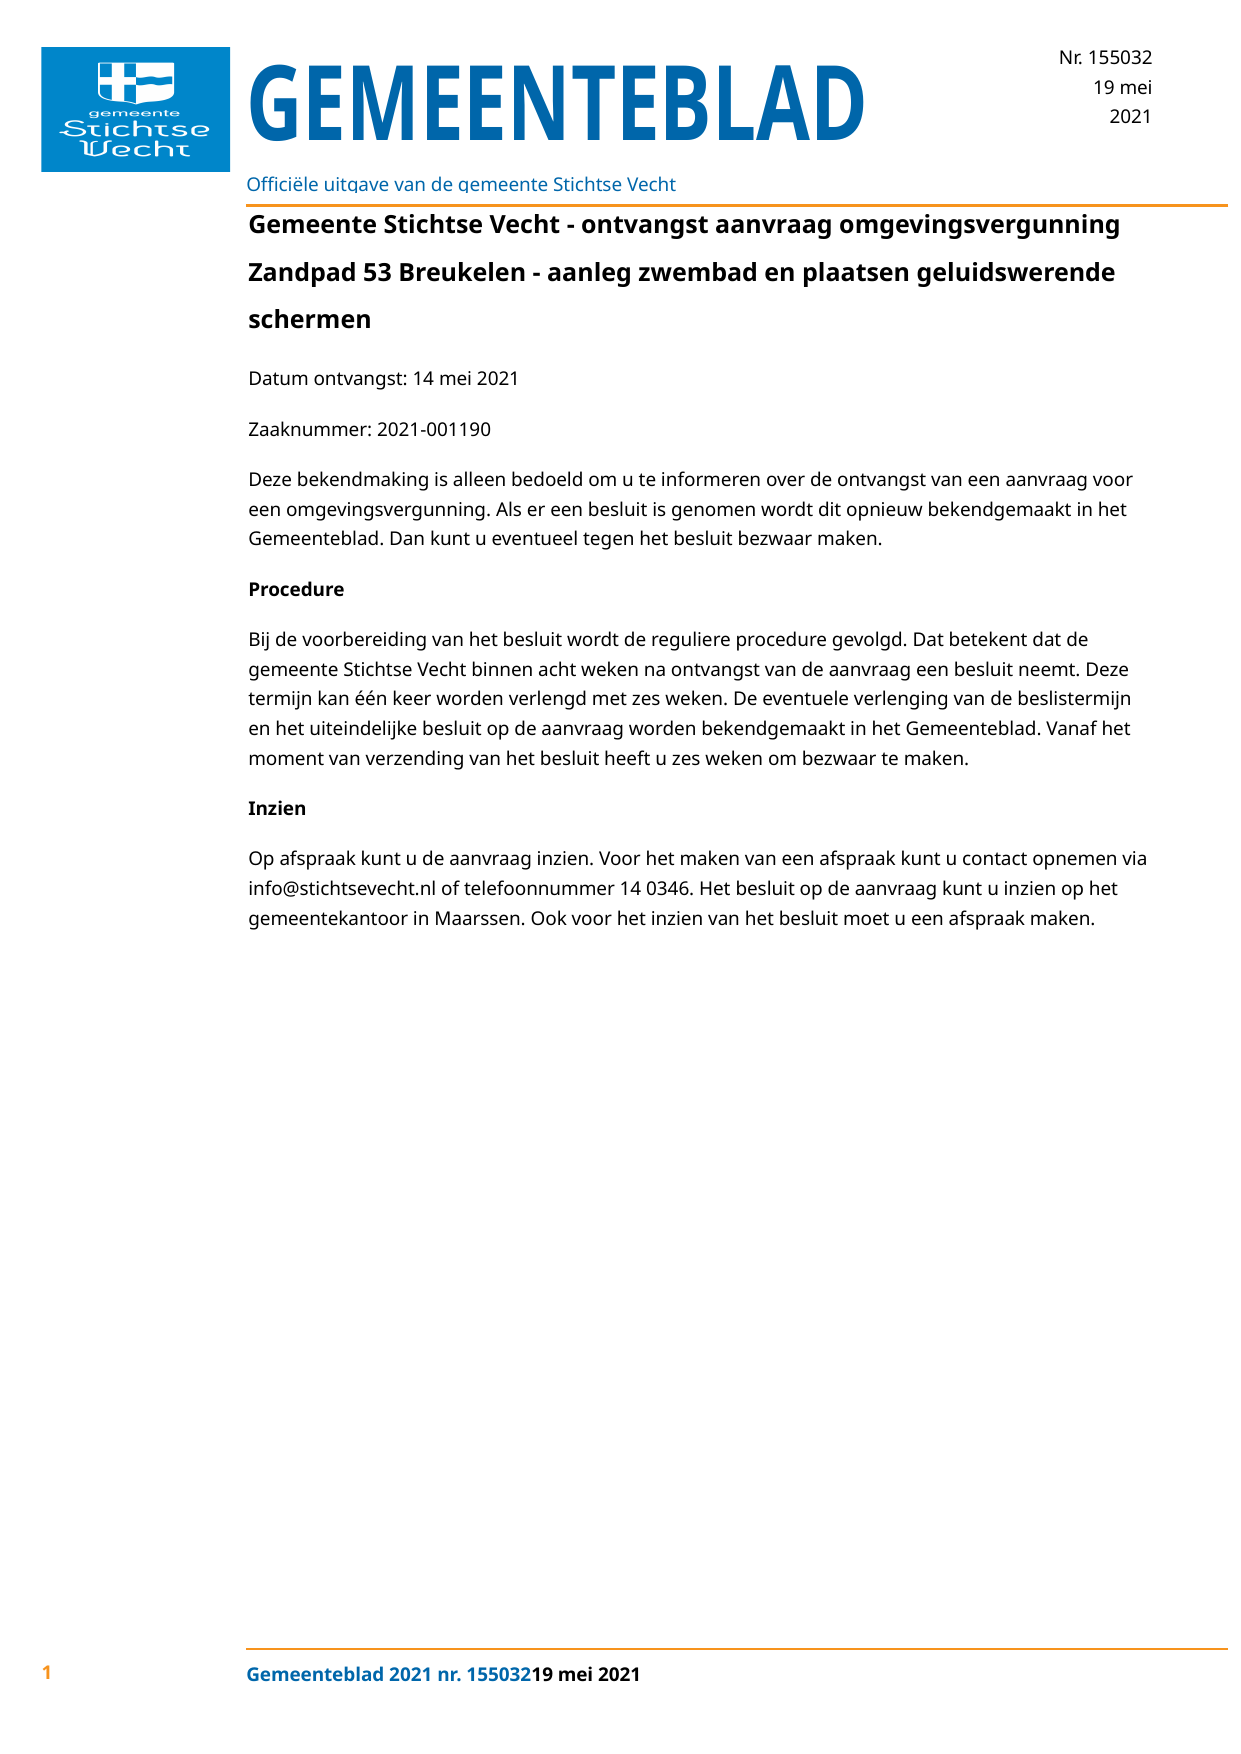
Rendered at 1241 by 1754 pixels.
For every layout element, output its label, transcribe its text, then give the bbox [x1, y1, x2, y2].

text Op afspraak kunt u de aanvraag inzien. Voor het maken van een afspraak kunt u contact opnemen via info@stichtsevecht.nl of telefoonnummer 14 0346. Het besluit op de aanvraag kunt u inzien op het gemeentekantoor in Maarssen. Ook voor het inzien van het besluit moet u een afspraak maken. [248, 846, 1152, 930]
text Inzien [248, 795, 1152, 821]
text Gemeente Stichtse Vecht - ontvangst aanvraag omgevingsvergunning Zandpad 53 Breukelen - aanleg zwembad en plaatsen geluidswerende schermen [248, 207, 1152, 336]
picture [137, 63, 174, 103]
text Deze bekendmaking is alleen bedoeld om u te informeren over de ontvangst van een aanvraag voor een omgevingsvergunning. Als er een besluit is genomen wordt dit opnieuw bekendgemaakt in het Gemeenteblad. Dan kunt u eventueel tegen het besluit bezwaar maken. [248, 466, 1152, 551]
text Datum ontvangst: 14 mei 2021 [248, 366, 1152, 391]
text Procedure [248, 576, 1152, 602]
text Zaaknummer: 2021-001190 [248, 416, 1152, 442]
text Bij de voorbereiding van het besluit wordt de reguliere procedure gevolgd. Dat betekent dat de gemeente Stichtse Vecht binnen acht weken na ontvangst van de aanvraag een besluit neemt. Deze termijn kan één keer worden verlengd met zes weken. De eventuele verlenging van de beslistermijn en het uiteindelijke besluit op de aanvraag worden bekendgemaakt in het Gemeenteblad. Vanaf het moment van verzending van het besluit heeft u zes weken om bezwaar te maken. [248, 626, 1152, 770]
picture [99, 63, 135, 101]
